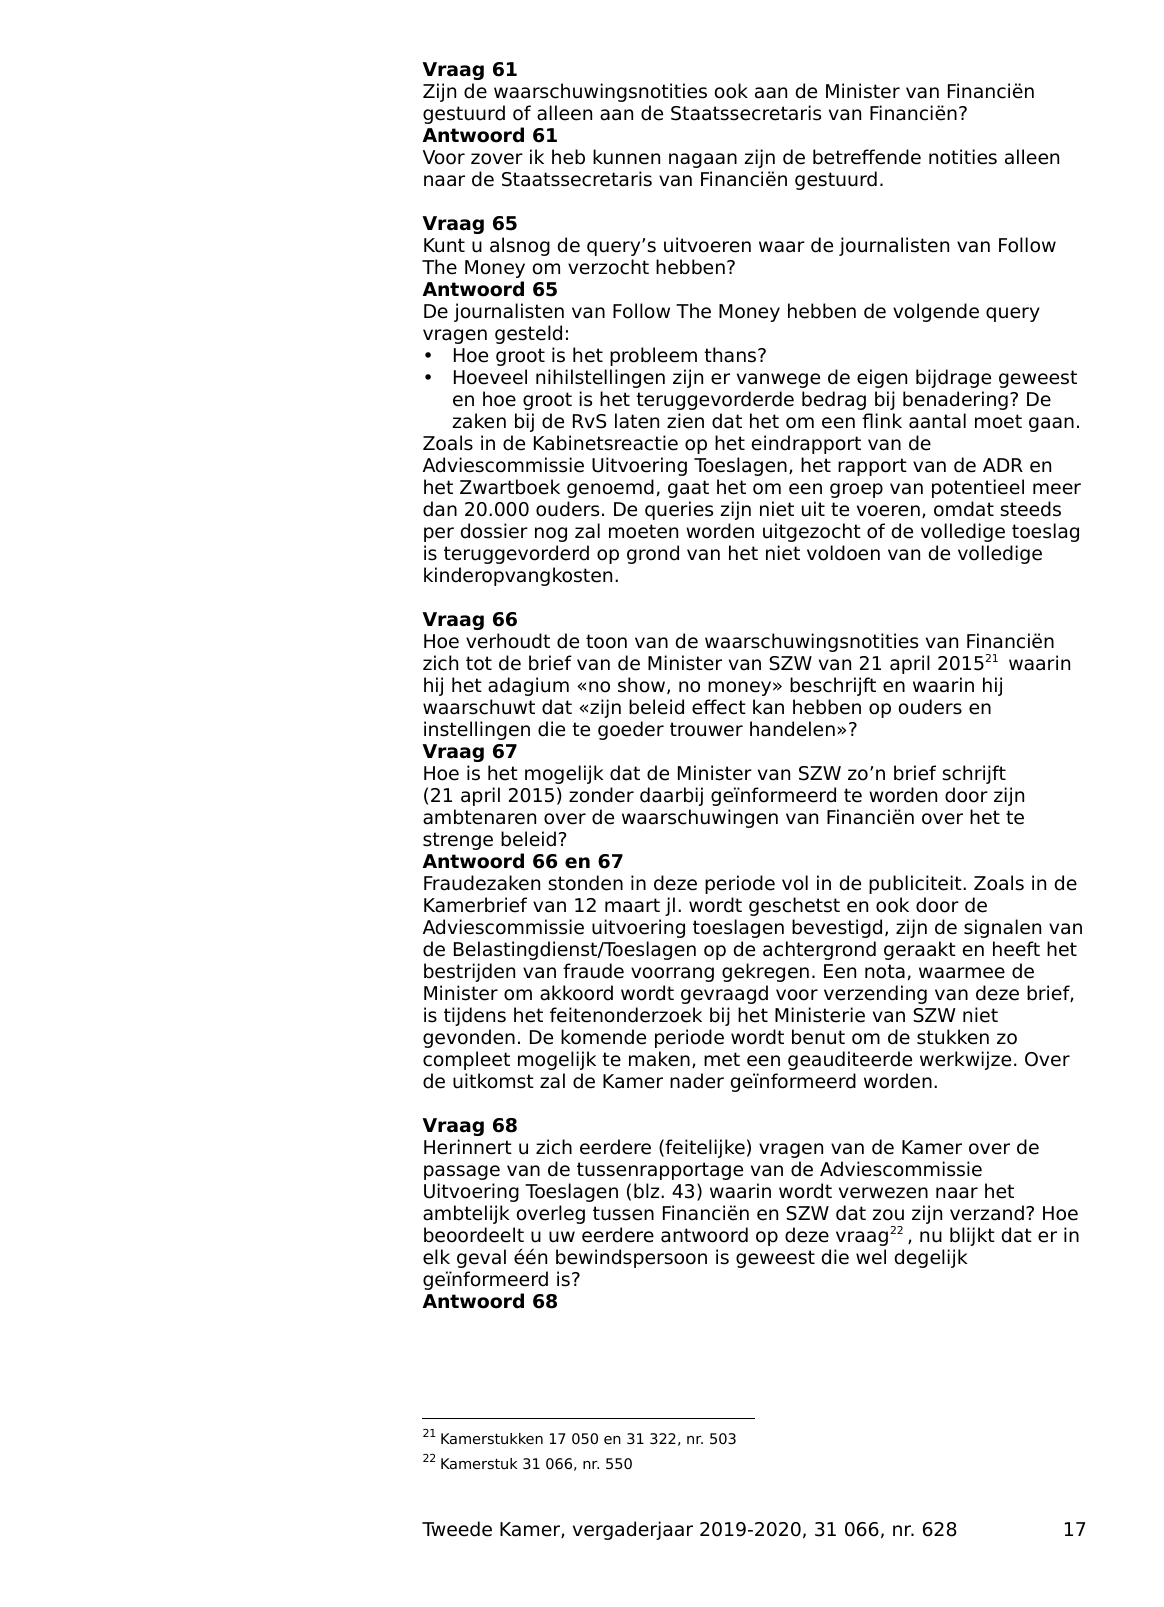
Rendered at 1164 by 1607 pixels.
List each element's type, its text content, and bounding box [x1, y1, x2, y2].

text • Hoe groot is het probleem thans? [422, 345, 1087, 367]
text Antwoord 68 [422, 1291, 1087, 1312]
text Herinnert u zich eerdere (feitelijke) vragen van de Kamer over de passage van de tussenrapportage van de Adviescommissie Uitvoering Toeslagen (blz. 43) waarin wordt verwezen naar het ambtelijk overleg tussen Financiën en SZW dat zou zijn verzand? Hoe beoordeelt u uw eerdere antwoord op deze vraag, nu blijkt dat er in elk geval één bewindspersoon is geweest die wel degelijk geïnformeerd is? [422, 1137, 1087, 1291]
text Vraag 67 [422, 741, 1087, 763]
text Voor zover ik heb kunnen nagaan zijn de betreffende notities alleen naar de Staatssecretaris van Financiën gestuurd. [422, 147, 1087, 191]
text Zijn de waarschuwingsnotities ook aan de Minister van Financiën gestuurd of alleen aan de Staatssecretaris van Financiën? [422, 81, 1087, 125]
text Zoals in de Kabinetsreactie op het eindrapport van de Adviescommissie Uitvoering Toeslagen, het rapport van de ADR en het Zwartboek genoemd, gaat het om een groep van potentieel meer dan 20.000 ouders. De queries zijn niet uit te voeren, omdat steeds per dossier nog zal moeten worden uitgezocht of de volledige toeslag is teruggevorderd op grond van het niet voldoen van de volledige kinderopvangkosten. [422, 433, 1087, 587]
text Hoe is het mogelijk dat de Minister van SZW zo’n brief schrijft (21 april 2015) zonder daarbij geïnformeerd te worden door zijn ambtenaren over de waarschuwingen van Financiën over het te strenge beleid? [422, 763, 1087, 851]
text Vraag 66 [422, 609, 1087, 631]
text Hoe verhoudt de toon van de waarschuwingsnotities van Financiën zich tot de brief van de Minister van SZW van 21 april 2015 waarin hij het adagium «no show, no money» beschrijft en waarin hij waarschuwt dat «zijn beleid effect kan hebben op ouders en instellingen die te goeder trouwer handelen»? [422, 631, 1087, 741]
text Antwoord 65 [422, 279, 1087, 301]
text Vraag 65 [422, 213, 1087, 235]
text Kamerstukken 17 050 en 31 322, nr. 503 [422, 1427, 1087, 1449]
text Kunt u alsnog de query’s uitvoeren waar de journalisten van Follow The Money om verzocht hebben? [422, 235, 1087, 279]
text Vraag 61 [422, 59, 1087, 81]
text Kamerstuk 31 066, nr. 550 [422, 1452, 1087, 1474]
text • Hoeveel nihilstellingen zijn er vanwege de eigen bijdrage geweest en hoe groot is het teruggevorderde bedrag bij benadering? De zaken bij de RvS laten zien dat het om een flink aantal moet gaan. [422, 367, 1087, 433]
text Antwoord 61 [422, 125, 1087, 147]
text Fraudezaken stonden in deze periode vol in de publiciteit. Zoals in de Kamerbrief van 12 maart jl. wordt geschetst en ook door de Adviescommissie uitvoering toeslagen bevestigd, zijn de signalen van de Belastingdienst/Toeslagen op de achtergrond geraakt en heeft het bestrijden van fraude voorrang gekregen. Een nota, waarmee de Minister om akkoord wordt gevraagd voor verzending van deze brief, is tijdens het feitenonderzoek bij het Ministerie van SZW niet gevonden. De komende periode wordt benut om de stukken zo compleet mogelijk te maken, met een geauditeerde werkwijze. Over de uitkomst zal de Kamer nader geïnformeerd worden. [422, 873, 1087, 1092]
text De journalisten van Follow The Money hebben de volgende query vragen gesteld: [422, 301, 1087, 345]
text Antwoord 66 en 67 [422, 851, 1087, 873]
text Vraag 68 [422, 1115, 1087, 1137]
